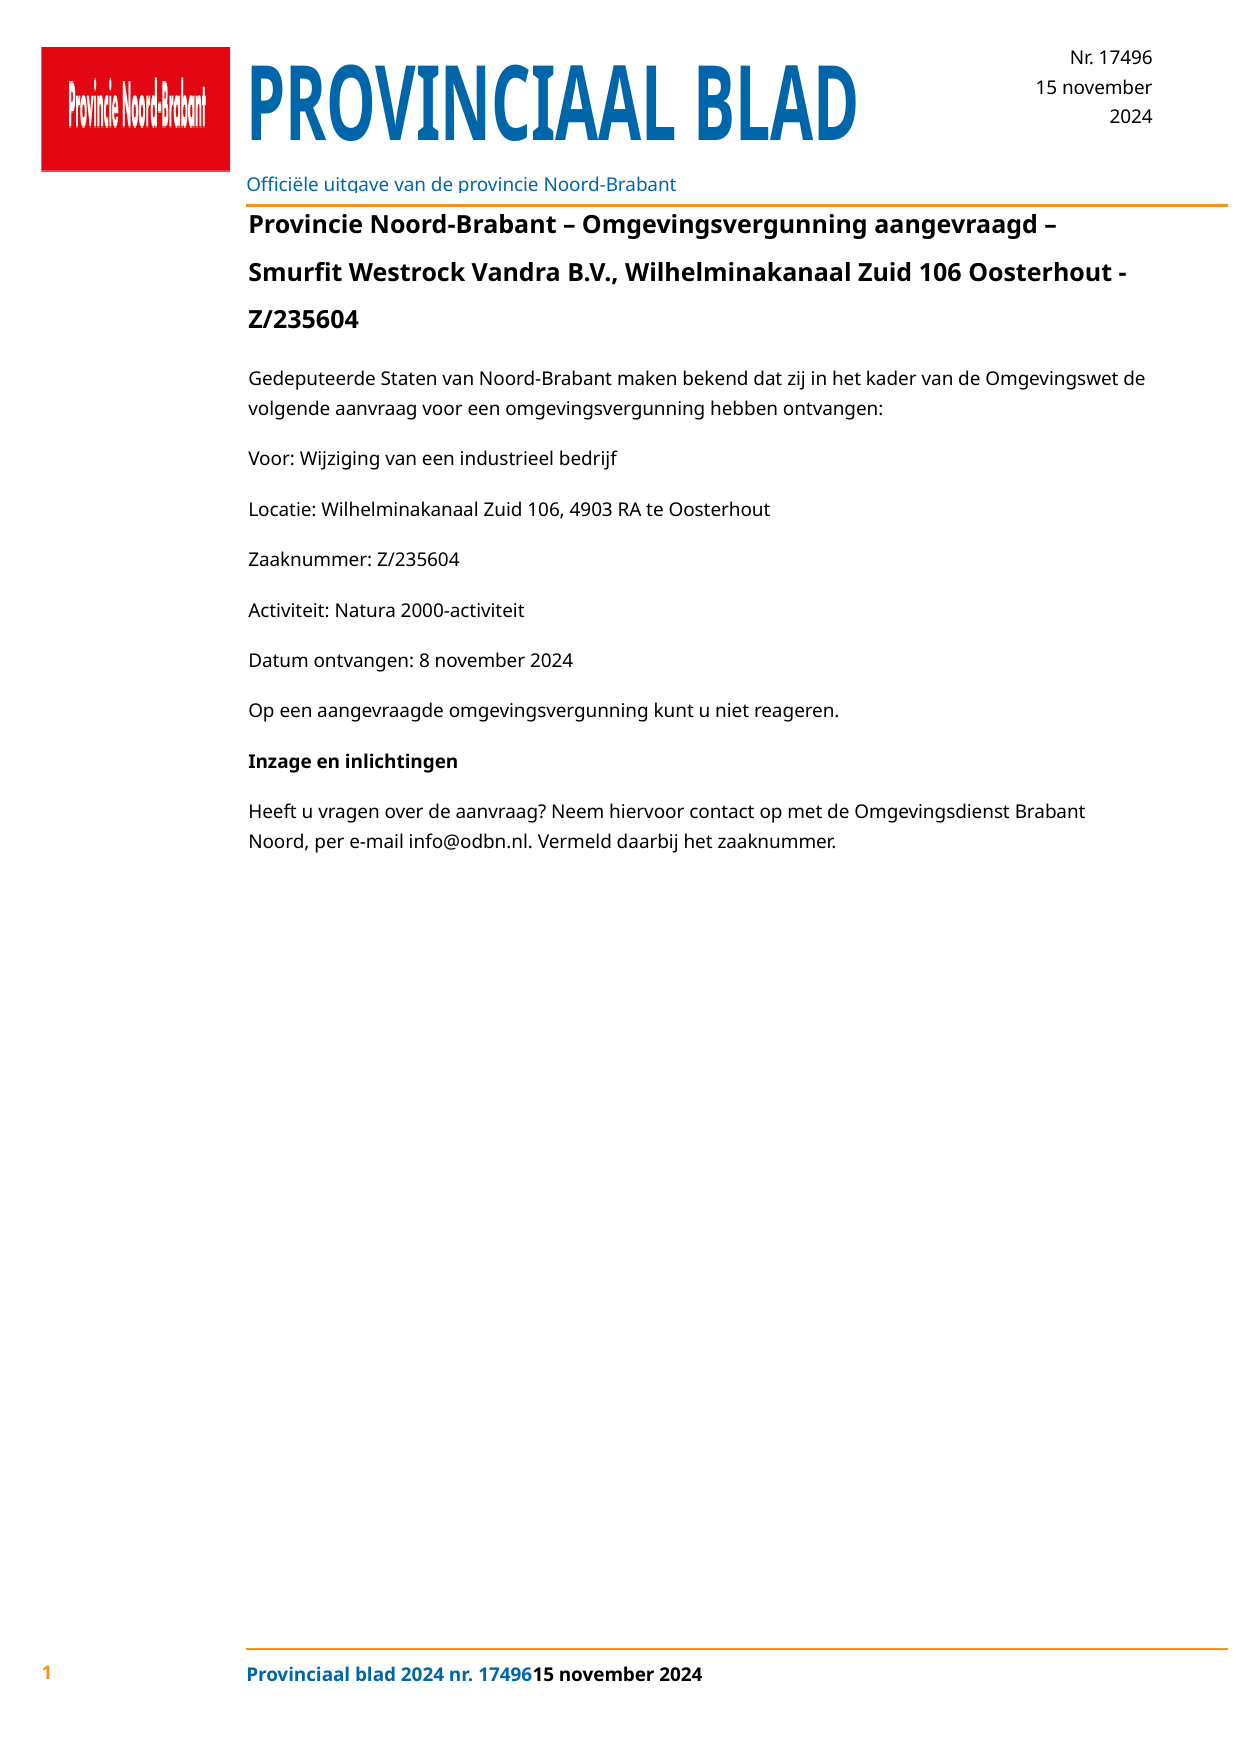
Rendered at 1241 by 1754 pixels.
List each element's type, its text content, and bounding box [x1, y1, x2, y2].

text Locatie: Wilhelminakanaal Zuid 106, 4903 RA te Oosterhout [248, 496, 1152, 522]
text Activiteit: Natura 2000-activiteit [248, 597, 1152, 622]
text Inzage en inlichtingen [248, 748, 1152, 774]
text Gedeputeerde Staten van Noord-Brabant maken bekend dat zij in het kader van de Omgevingswet de volgende aanvraag voor een omgevingsvergunning hebben ontvangen: [248, 366, 1152, 421]
text Voor: Wijziging van een industrieel bedrijf [248, 446, 1152, 471]
text Zaaknummer: Z/235604 [248, 546, 1152, 572]
text Op een aangevraagde omgevingsvergunning kunt u niet reageren. [248, 698, 1152, 723]
text Heeft u vragen over de aanvraag? Neem hiervoor contact op met de Omgevingsdienst Brabant Noord, per e-mail info@odbn.nl. Vermeld daarbij het zaaknummer. [248, 798, 1152, 854]
text Datum ontvangen: 8 november 2024 [248, 647, 1152, 673]
picture [41, 47, 231, 172]
text Provincie Noord-Brabant – Omgevingsvergunning aangevraagd – Smurfit Westrock Vandra B.V., Wilhelminakanaal Zuid 106 Oosterhout - Z/235604 [248, 207, 1152, 336]
